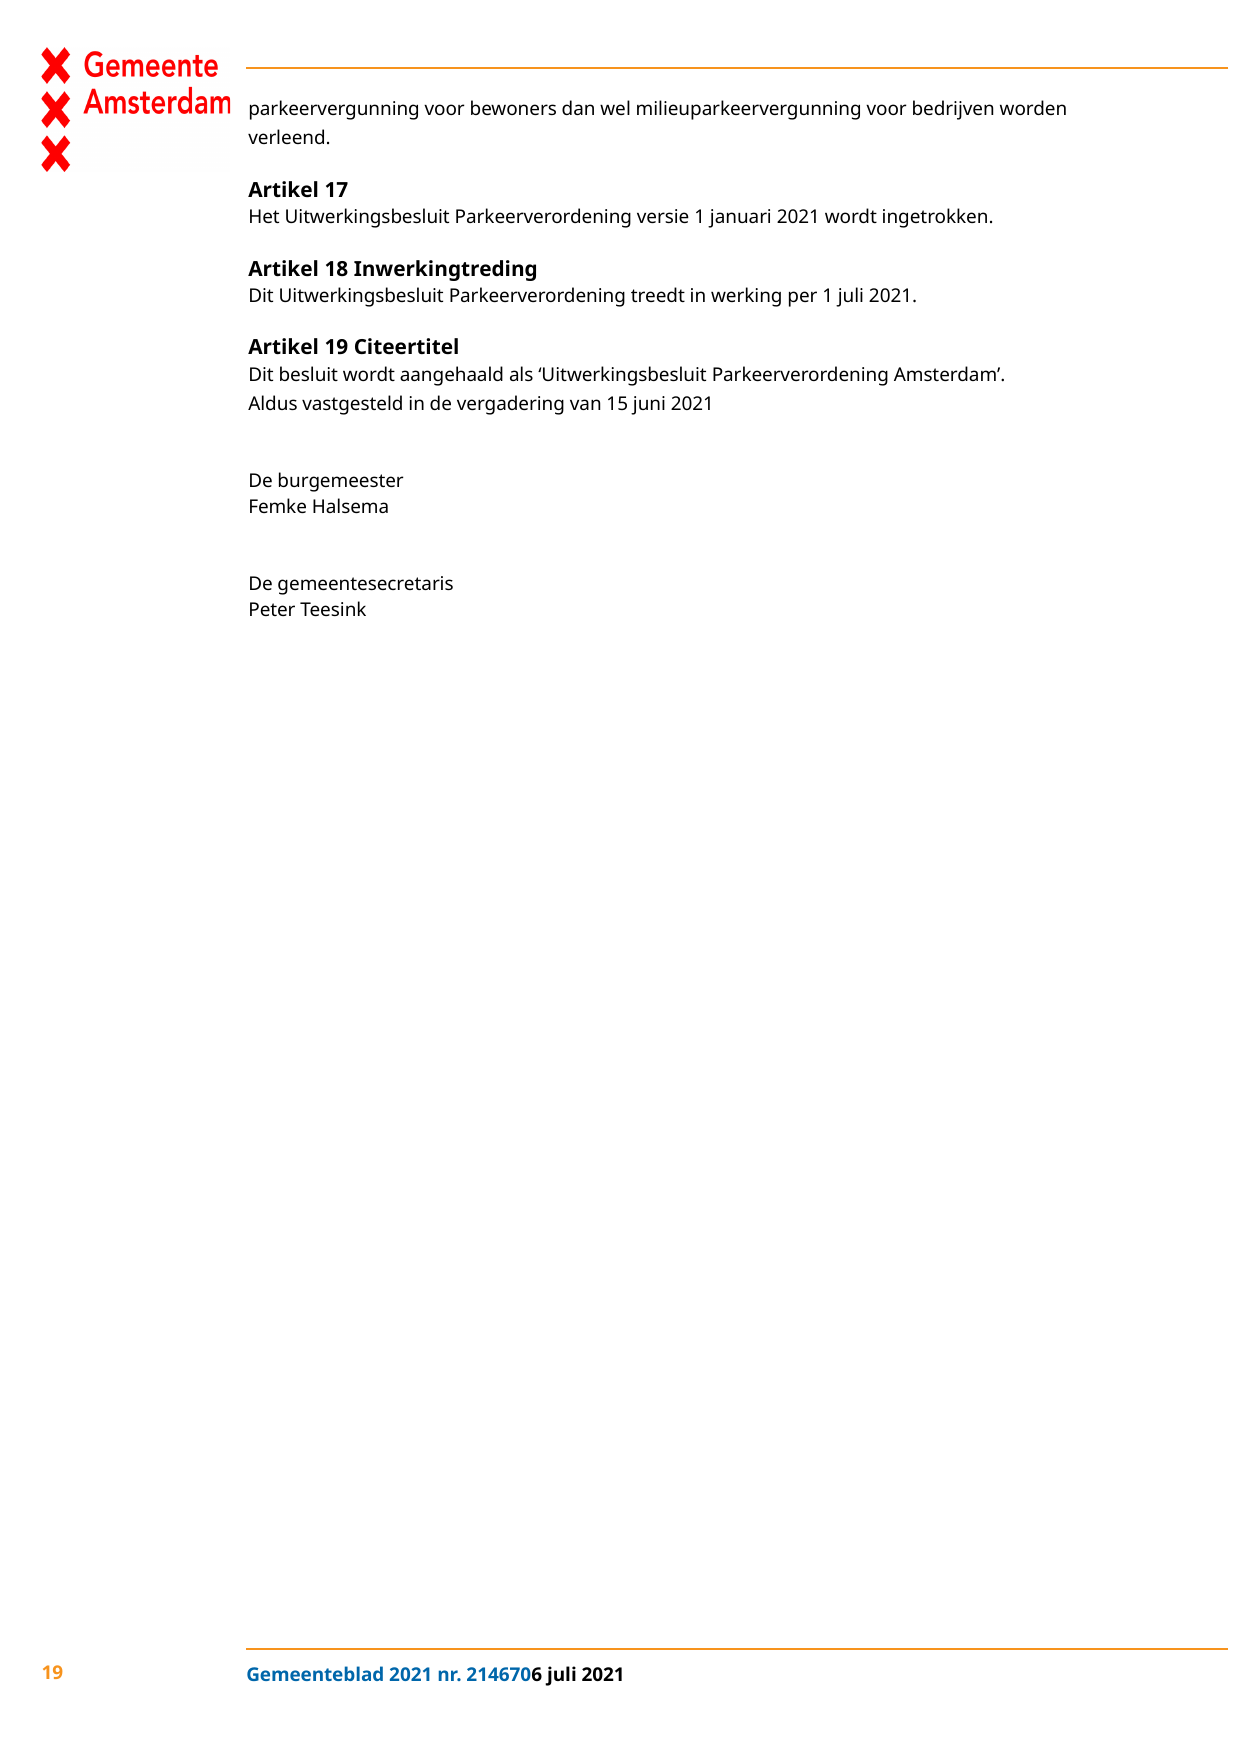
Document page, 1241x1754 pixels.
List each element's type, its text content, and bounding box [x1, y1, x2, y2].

picture [41, 47, 231, 172]
text Artikel 18 Inwerkingtreding [248, 254, 1152, 282]
text parkeervergunning voor bewoners dan wel milieuparkeervergunning voor bedrijven worden verleend. [248, 95, 1152, 150]
text Dit besluit wordt aangehaald als ‘Uitwerkingsbesluit Parkeerverordening Amsterdam’. [248, 361, 1152, 387]
text Dit Uitwerkingsbesluit Parkeerverordening treedt in werking per 1 juli 2021. [248, 282, 1152, 308]
text De burgemeester [248, 468, 1152, 493]
text Aldus vastgesteld in de vergadering van 15 juni 2021 [248, 391, 1152, 416]
text Peter Teesink [248, 596, 1152, 622]
text Femke Halsema [248, 493, 1152, 519]
text Artikel 17 [248, 175, 1152, 203]
text Artikel 19 Citeertitel [248, 332, 1152, 361]
text Het Uitwerkingsbesluit Parkeerverordening versie 1 januari 2021 wordt ingetrokken. [248, 203, 1152, 229]
text De gemeentesecretaris [248, 571, 1152, 596]
